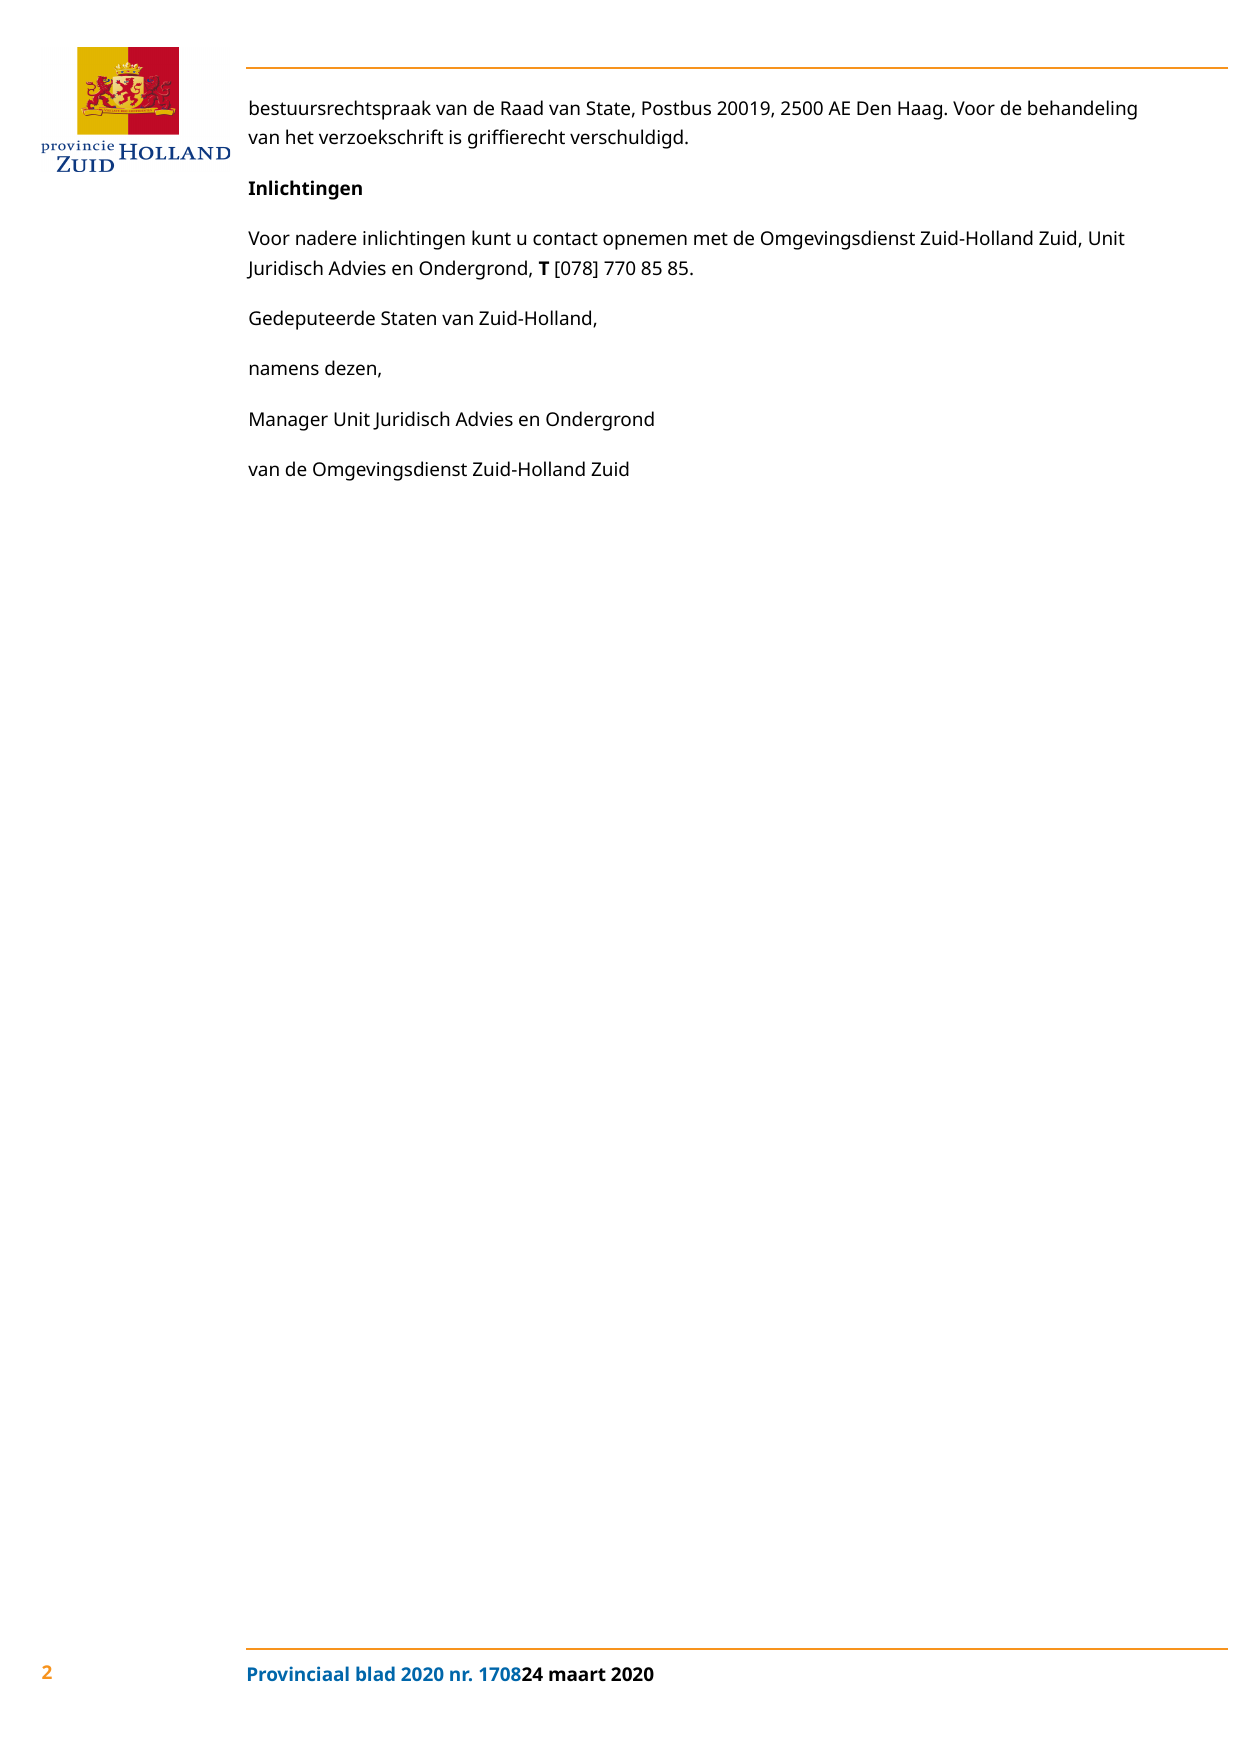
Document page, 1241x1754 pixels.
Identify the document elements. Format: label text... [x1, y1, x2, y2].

text bestuursrechtspraak van de Raad van State, Postbus 20019, 2500 AE Den Haag. Voor de behandeling van het verzoekschrift is griffierecht verschuldigd. [248, 95, 1152, 150]
text Manager Unit Juridisch Advies en Ondergrond [248, 406, 1152, 432]
text Inlichtingen [248, 175, 1152, 201]
picture [41, 47, 231, 172]
text Gedeputeerde Staten van Zuid-Holland, [248, 305, 1152, 331]
text van de Omgevingsdienst Zuid-Holland Zuid [248, 456, 1152, 482]
text namens dezen, [248, 356, 1152, 381]
text Voor nadere inlichtingen kunt u contact opnemen met de Omgevingsdienst Zuid-Holland Zuid, Unit Juridisch Advies en Ondergrond, T [078] 770 85 85. [248, 225, 1152, 281]
